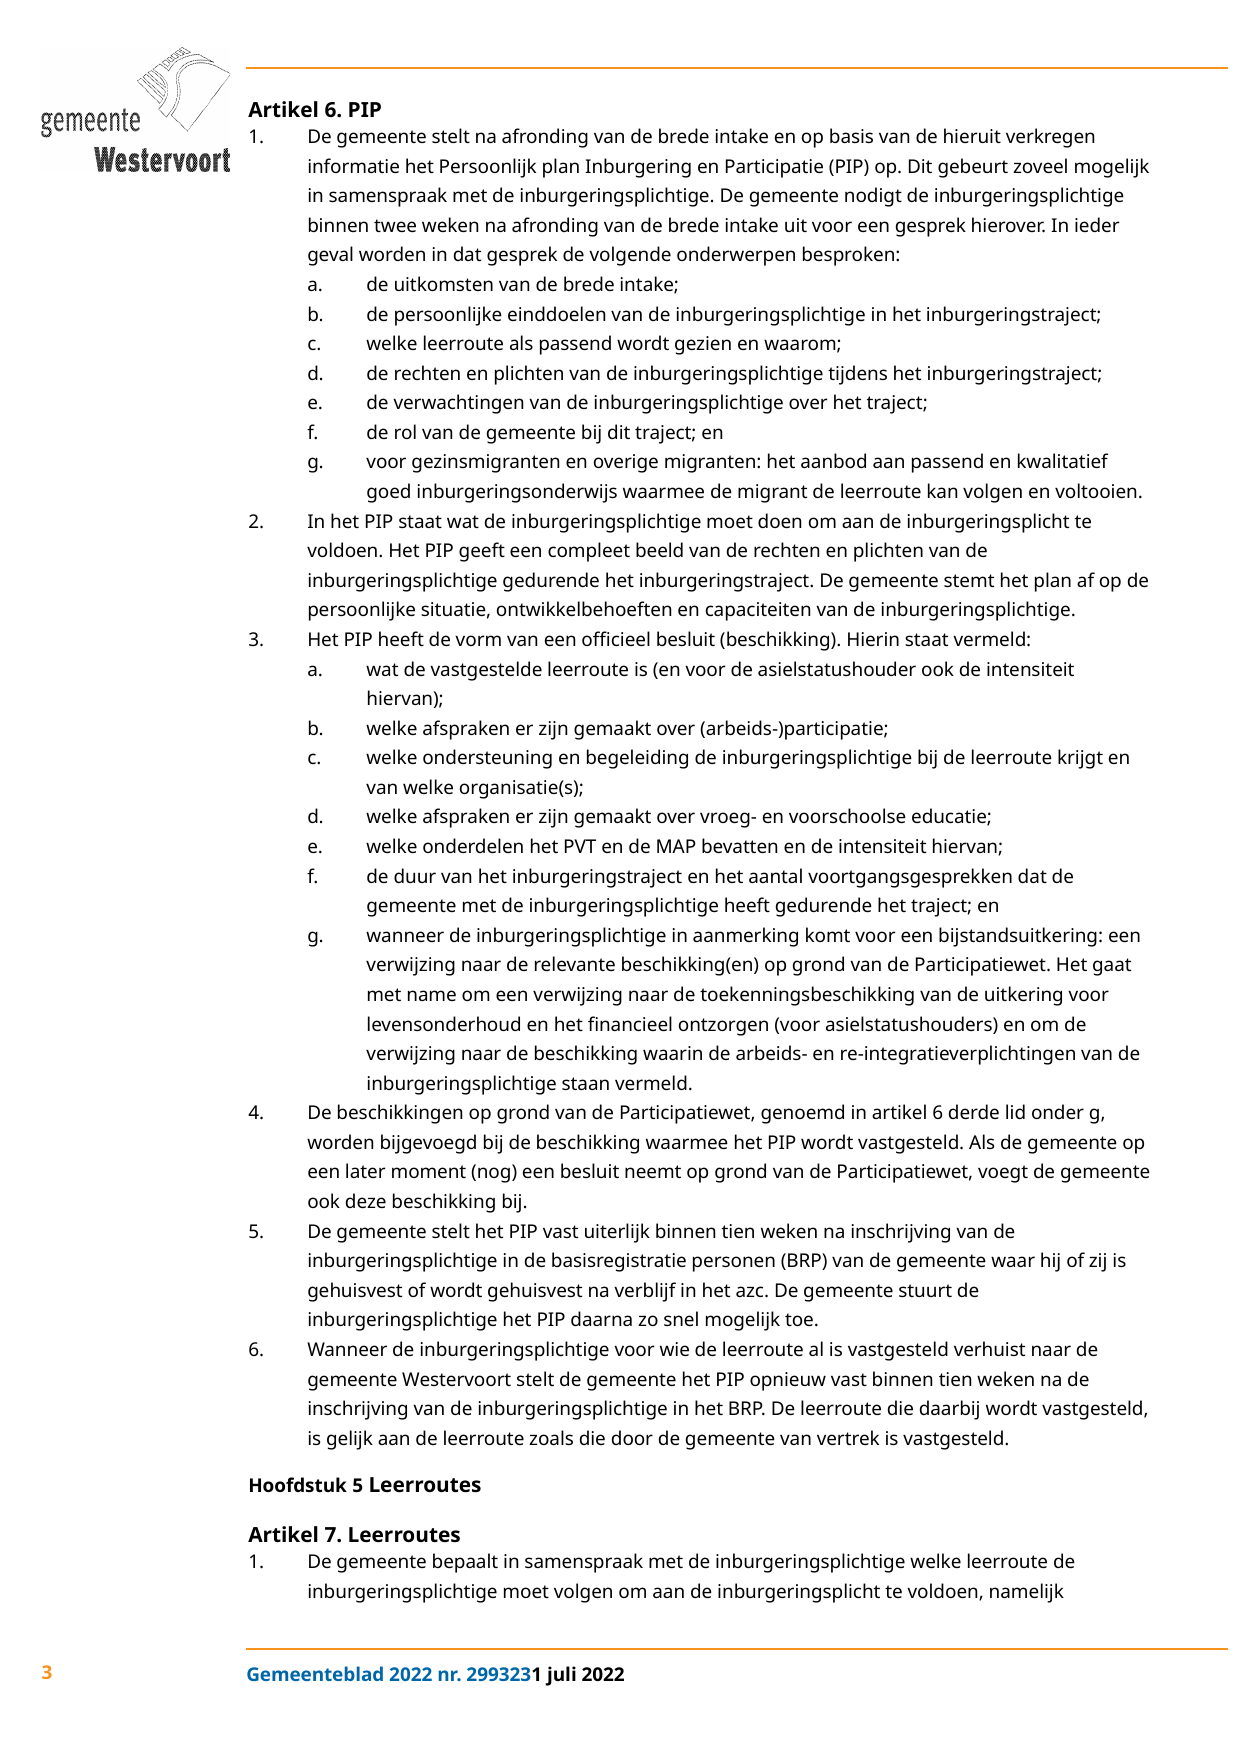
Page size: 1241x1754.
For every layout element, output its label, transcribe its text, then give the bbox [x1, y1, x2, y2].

list welke afspraken er zijn gemaakt over vroeg- en voorschoolse educatie; [307, 804, 1152, 829]
list De gemeente bepaalt in samenspraak met de inburgeringsplichtige welke leerroute de inburgeringsplichtige moet volgen om aan de inburgeringsplicht te voldoen, namelijk [248, 1548, 1152, 1603]
text Hoofdstuk 5 Leerroutes [248, 1471, 1152, 1499]
list de duur van het inburgeringstraject en het aantal voortgangsgesprekken dat de gemeente met de inburgeringsplichtige heeft gedurende het traject; en [307, 863, 1152, 918]
list welke leerroute als passend wordt gezien en waarom; [307, 330, 1152, 356]
list wat de vastgestelde leerroute is (en voor de asielstatushouder ook de intensiteit hiervan); [307, 656, 1152, 711]
list de uitkomsten van de brede intake; [307, 271, 1152, 297]
list de rol van de gemeente bij dit traject; en [307, 419, 1152, 445]
list welke onderdelen het PVT en de MAP bevatten en de intensiteit hiervan; [307, 833, 1152, 859]
list wanneer de inburgeringsplichtige in aanmerking komt voor een bijstandsuitkering: een verwijzing naar de relevante beschikking(en) op grond van de Participatiewet. Het gaat met name om een verwijzing naar de toekenningsbeschikking van de uitkering voor levensonderhoud en het financieel ontzorgen (voor asielstatushouders) en om de verwijzing naar de beschikking waarin de arbeids- en re-integratieverplichtingen van de inburgeringsplichtige staan vermeld. [307, 922, 1152, 1096]
list De beschikkingen op grond van de Participatiewet, genoemd in artikel 6 derde lid onder g, worden bijgevoegd bij de beschikking waarmee het PIP wordt vastgesteld. Als de gemeente op een later moment (nog) een besluit neemt op grond van de Participatiewet, voegt de gemeente ook deze beschikking bij. [248, 1099, 1152, 1214]
list Wanneer de inburgeringsplichtige voor wie de leerroute al is vastgesteld verhuist naar de gemeente Westervoort stelt de gemeente het PIP opnieuw vast binnen tien weken na de inschrijving van de inburgeringsplichtige in het BRP. De leerroute die daarbij wordt vastgesteld, is gelijk aan de leerroute zoals die door de gemeente van vertrek is vastgesteld. [248, 1336, 1152, 1451]
list de persoonlijke einddoelen van de inburgeringsplichtige in het inburgeringstraject; [307, 301, 1152, 326]
list De gemeente stelt na afronding van de brede intake en op basis van de hieruit verkregen informatie het Persoonlijk plan Inburgering en Participatie (PIP) op. Dit gebeurt zoveel mogelijk in samenspraak met de inburgeringsplichtige. De gemeente nodigt de inburgeringsplichtige binnen twee weken na afronding van de brede intake uit voor een gesprek hierover. In ieder geval worden in dat gesprek de volgende onderwerpen besproken: [248, 123, 1152, 267]
list de verwachtingen van de inburgeringsplichtige over het traject; [307, 389, 1152, 415]
list In het PIP staat wat de inburgeringsplichtige moet doen om aan de inburgeringsplicht te voldoen. Het PIP geeft een compleet beeld van de rechten en plichten van de inburgeringsplichtige gedurende het inburgeringstraject. De gemeente stemt het plan af op de persoonlijke situatie, ontwikkelbehoeften en capaciteiten van de inburgeringsplichtige. [248, 508, 1152, 622]
list welke ondersteuning en begeleiding de inburgeringsplichtige bij de leerroute krijgt en van welke organisatie(s); [307, 744, 1152, 800]
text Artikel 6. PIP [248, 95, 1152, 123]
list Het PIP heeft de vorm van een officieel besluit (beschikking). Hierin staat vermeld: [248, 626, 1152, 652]
picture [41, 47, 231, 172]
list welke afspraken er zijn gemaakt over (arbeids-)participatie; [307, 715, 1152, 741]
list voor gezinsmigranten en overige migranten: het aanbod aan passend en kwalitatief goed inburgeringsonderwijs waarmee de migrant de leerroute kan volgen en voltooien. [307, 449, 1152, 504]
list De gemeente stelt het PIP vast uiterlijk binnen tien weken na inschrijving van de inburgeringsplichtige in de basisregistratie personen (BRP) van de gemeente waar hij of zij is gehuisvest of wordt gehuisvest na verblijf in het azc. De gemeente stuurt de inburgeringsplichtige het PIP daarna zo snel mogelijk toe. [248, 1218, 1152, 1332]
list de rechten en plichten van de inburgeringsplichtige tijdens het inburgeringstraject; [307, 360, 1152, 386]
text Artikel 7. Leerroutes [248, 1520, 1152, 1548]
